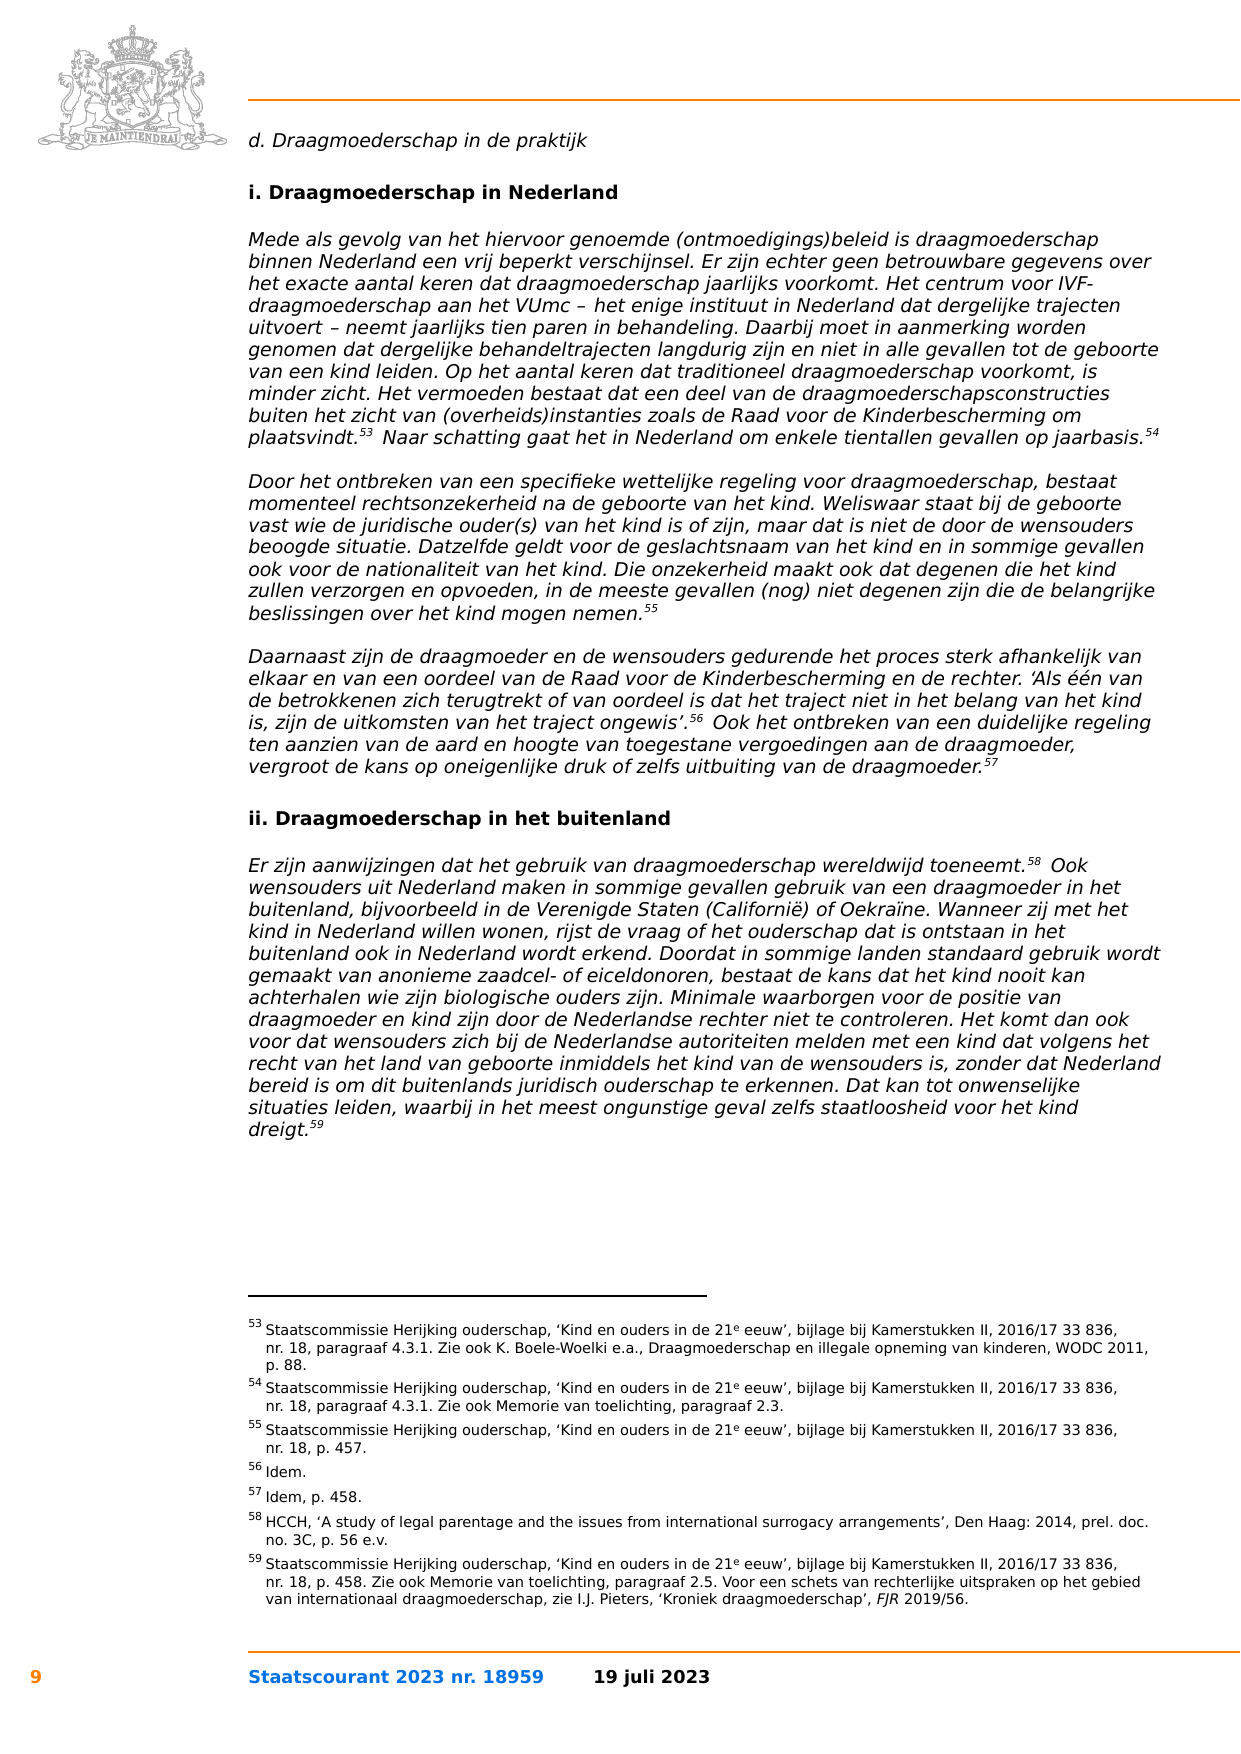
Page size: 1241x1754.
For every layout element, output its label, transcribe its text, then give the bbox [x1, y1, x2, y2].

text Staatscommissie Herijking ouderschap, ‘Kind en ouders in de 21e eeuw’, bijlage bij Kamerstukken II, 2016/17 33 836, nr. 18, p. 457. [248, 1418, 1163, 1457]
subtitle d. Draagmoederschap in de praktijk [248, 130, 1163, 152]
text Idem. [248, 1460, 1163, 1482]
text Er zijn aanwijzingen dat het gebruik van draagmoederschap wereldwijd toeneemt. Ook wensouders uit Nederland maken in sommige gevallen gebruik van een draagmoeder in het buitenland, bijvoorbeeld in de Verenigde Staten (Californië) of Oekraïne. Wanneer zij met het kind in Nederland willen wonen, rijst de vraag of het ouderschap dat is ontstaan in het buitenland ook in Nederland wordt erkend. Doordat in sommige landen standaard gebruik wordt gemaakt van anonieme zaadcel- of eiceldonoren, bestaat de kans dat het kind nooit kan achterhalen wie zijn biologische ouders zijn. Minimale waarborgen voor de positie van draagmoeder en kind zijn door de Nederlandse rechter niet te controleren. Het komt dan ook voor dat wensouders zich bij de Nederlandse autoriteiten melden met een kind dat volgens het recht van het land van geboorte inmiddels het kind van de wensouders is, zonder dat Nederland bereid is om dit buitenlands juridisch ouderschap te erkennen. Dat kan tot onwenselijke situaties leiden, waarbij in het meest ongunstige geval zelfs staatloosheid voor het kind dreigt. [248, 855, 1163, 1141]
picture [38, 25, 227, 150]
subtitle i. Draagmoederschap in Nederland [248, 182, 1163, 204]
subtitle ii. Draagmoederschap in het buitenland [248, 808, 1163, 830]
text Idem, p. 458. [248, 1485, 1163, 1507]
text Staatscommissie Herijking ouderschap, ‘Kind en ouders in de 21e eeuw’, bijlage bij Kamerstukken II, 2016/17 33 836, nr. 18, paragraaf 4.3.1. Zie ook K. Boele-Woelki e.a., Draagmoederschap en illegale opneming van kinderen, WODC 2011, p. 88. [248, 1318, 1163, 1373]
text Mede als gevolg van het hiervoor genoemde (ontmoedigings)beleid is draagmoederschap binnen Nederland een vrij beperkt verschijnsel. Er zijn echter geen betrouwbare gegevens over het exacte aantal keren dat draagmoederschap jaarlijks voorkomt. Het centrum voor IVF-draagmoederschap aan het VUmc – het enige instituut in Nederland dat dergelijke trajecten uitvoert – neemt jaarlijks tien paren in behandeling. Daarbij moet in aanmerking worden genomen dat dergelijke behandeltrajecten langdurig zijn en niet in alle gevallen tot de geboorte van een kind leiden. Op het aantal keren dat traditioneel draagmoederschap voorkomt, is minder zicht. Het vermoeden bestaat dat een deel van de draagmoederschapsconstructies buiten het zicht van (overheids)instanties zoals de Raad voor de Kinderbescherming om plaatsvindt. Naar schatting gaat het in Nederland om enkele tientallen gevallen op jaarbasis. [248, 229, 1163, 449]
text Door het ontbreken van een specifieke wettelijke regeling voor draagmoederschap, bestaat momenteel rechtsonzekerheid na de geboorte van het kind. Weliswaar staat bij de geboorte vast wie de juridische ouder(s) van het kind is of zijn, maar dat is niet de door de wensouders beoogde situatie. Datzelfde geldt voor de geslachtsnaam van het kind en in sommige gevallen ook voor de nationaliteit van het kind. Die onzekerheid maakt ook dat degenen die het kind zullen verzorgen en opvoeden, in de meeste gevallen (nog) niet degenen zijn die de belangrijke beslissingen over het kind mogen nemen. [248, 471, 1163, 624]
text Daarnaast zijn de draagmoeder en de wensouders gedurende het proces sterk afhankelijk van elkaar en van een oordeel van de Raad voor de Kinderbescherming en de rechter. ‘Als één van de betrokkenen zich terugtrekt of van oordeel is dat het traject niet in het belang van het kind is, zijn de uitkomsten van het traject ongewis’. Ook het ontbreken van een duidelijke regeling ten aanzien van de aard en hoogte van toegestane vergoedingen aan de draagmoeder, vergroot de kans op oneigenlijke druk of zelfs uitbuiting van de draagmoeder. [248, 646, 1163, 778]
text Staatscommissie Herijking ouderschap, ‘Kind en ouders in de 21e eeuw’, bijlage bij Kamerstukken II, 2016/17 33 836, nr. 18, p. 458. Zie ook Memorie van toelichting, paragraaf 2.5. Voor een schets van rechterlijke uitspraken op het gebied van internationaal draagmoederschap, zie I.J. Pieters, ‘Kroniek draagmoederschap’, FJR 2019/56. [248, 1552, 1163, 1608]
text Staatscommissie Herijking ouderschap, ‘Kind en ouders in de 21e eeuw’, bijlage bij Kamerstukken II, 2016/17 33 836, nr. 18, paragraaf 4.3.1. Zie ook Memorie van toelichting, paragraaf 2.3. [248, 1376, 1163, 1415]
text HCCH, ‘A study of legal parentage and the issues from international surrogacy arrangements’, Den Haag: 2014, prel. doc. no. 3C, p. 56 e.v. [248, 1510, 1163, 1549]
